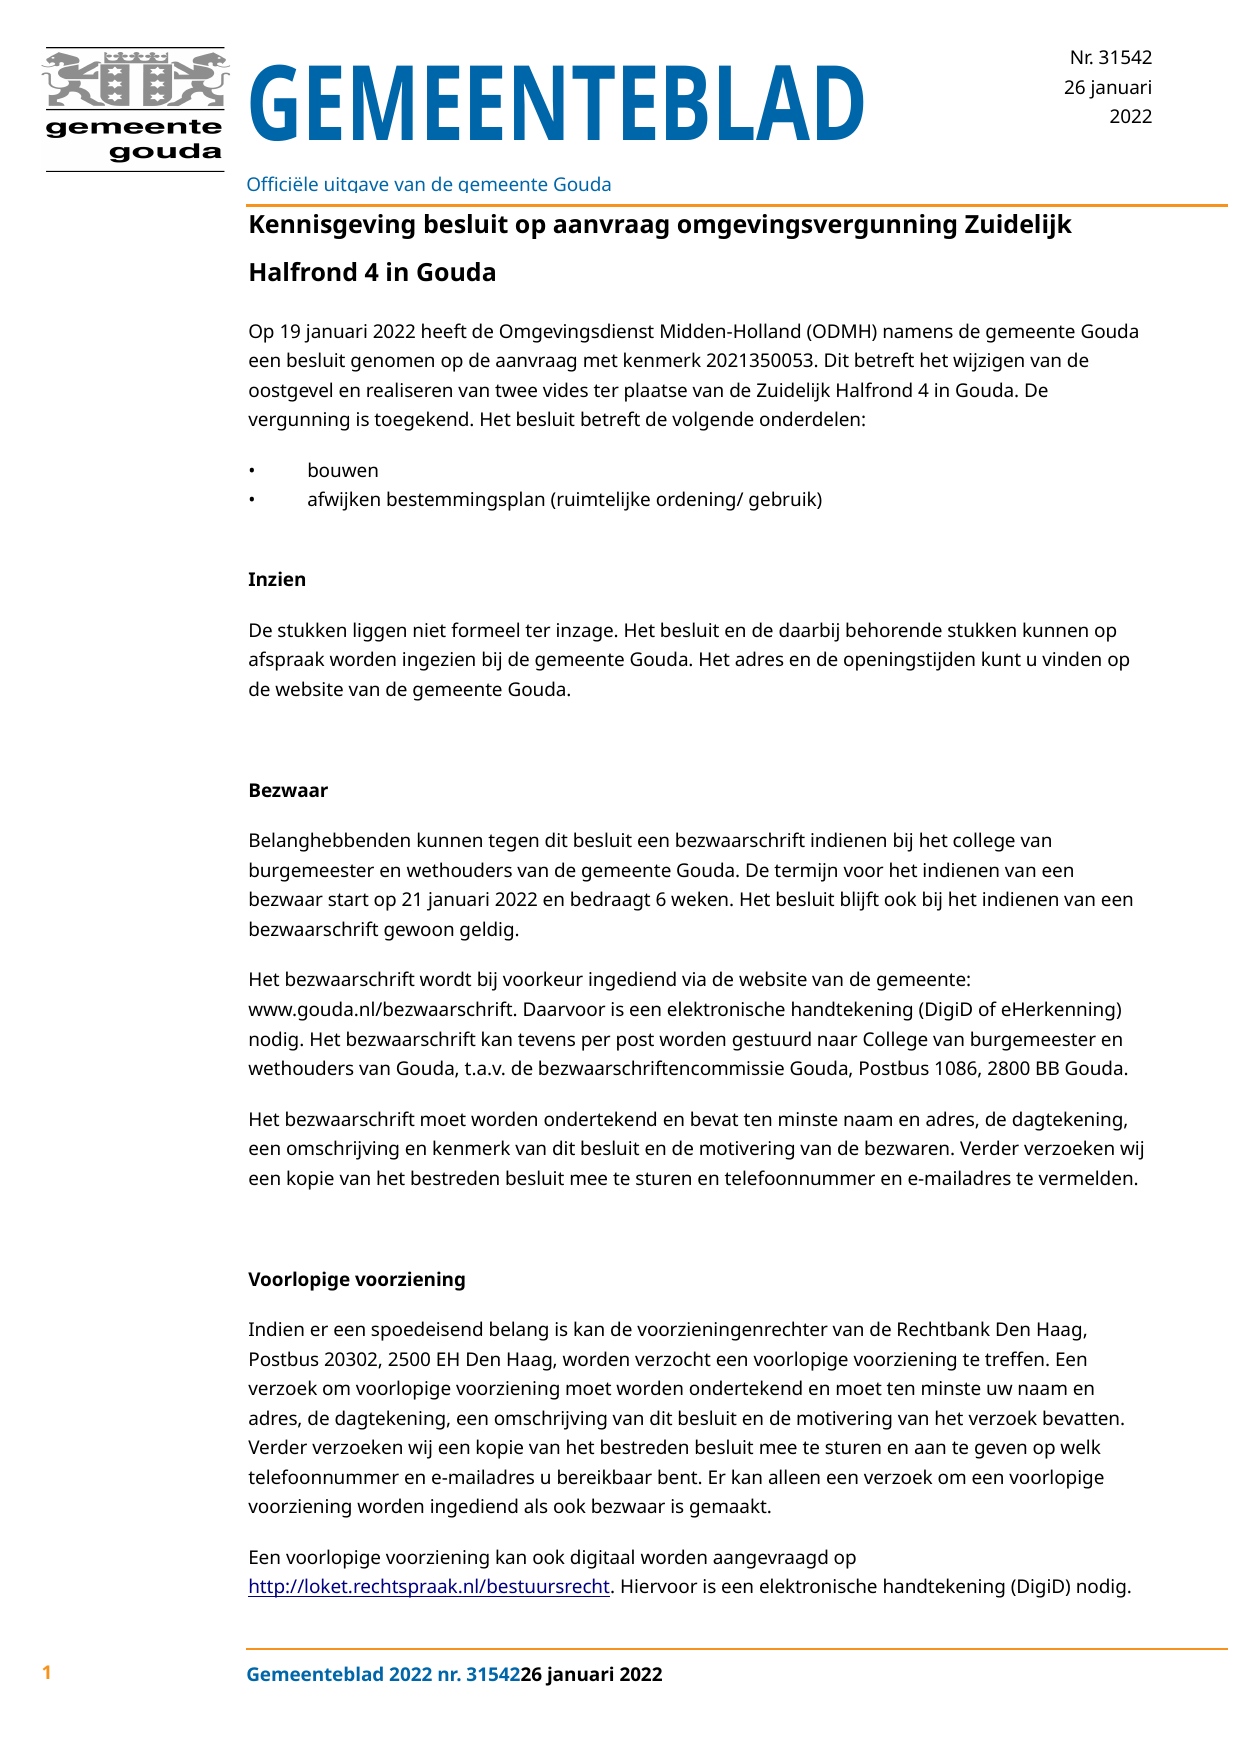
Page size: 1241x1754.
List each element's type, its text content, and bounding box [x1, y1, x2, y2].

text De stukken liggen niet formeel ter inzage. Het besluit en de daarbij behorende stukken kunnen op afspraak worden ingezien bij de gemeente Gouda. Het adres en de openingstijden kunt u vinden op de website van de gemeente Gouda. [248, 617, 1152, 702]
text Voorlopige voorziening [248, 1266, 1152, 1292]
list afwijken bestemmingsplan (ruimtelijke ordening/ gebruik) [248, 487, 1152, 512]
list bouwen [248, 457, 1152, 483]
text Het bezwaarschrift wordt bij voorkeur ingediend via de website van de gemeente: www.gouda.nl/bezwaarschrift. Daarvoor is een elektronische handtekening (DigiD of eHerkenning) nodig. Het bezwaarschrift kan tevens per post worden gestuurd naar College van burgemeester en wethouders van Gouda, t.a.v. de bezwaarschriftencommissie Gouda, Postbus 1086, 2800 BB Gouda. [248, 967, 1152, 1081]
text Inzien [248, 567, 1152, 592]
text Belanghebbenden kunnen tegen dit besluit een bezwaarschrift indienen bij het college van burgemeester en wethouders van de gemeente Gouda. De termijn voor het indienen van een bezwaar start op 21 januari 2022 en bedraagt 6 weken. Het besluit blijft ook bij het indienen van een bezwaarschrift gewoon geldig. [248, 827, 1152, 942]
text Bezwaar [248, 777, 1152, 803]
text Het bezwaarschrift moet worden ondertekend en bevat ten minste naam en adres, de dagtekening, een omschrijving en kenmerk van dit besluit en de motivering van de bezwaren. Verder verzoeken wij een kopie van het bestreden besluit mee te sturen en telefoonnummer en e-mailadres te vermelden. [248, 1106, 1152, 1191]
text Een voorlopige voorziening kan ook digitaal worden aangevraagd op http://loket.rechtspraak.nl/bestuursrecht. Hiervoor is een elektronische handtekening (DigiD) nodig. [248, 1544, 1152, 1599]
text Op 19 januari 2022 heeft de Omgevingsdienst Midden-Holland (ODMH) namens de gemeente Gouda een besluit genomen op de aanvraag met kenmerk 2021350053. Dit betreft het wijzigen van de oostgevel en realiseren van twee vides ter plaatse van de Zuidelijk Halfrond 4 in Gouda. De vergunning is toegekend. Het besluit betreft de volgende onderdelen: [248, 318, 1152, 432]
text Kennisgeving besluit op aanvraag omgevingsvergunning Zuidelijk Halfrond 4 in Gouda [248, 207, 1152, 288]
picture [41, 47, 231, 172]
text Indien er een spoedeisend belang is kan de voorzieningenrechter van de Rechtbank Den Haag, Postbus 20302, 2500 EH Den Haag, worden verzocht een voorlopige voorziening te treffen. Een verzoek om voorlopige voorziening moet worden ondertekend en moet ten minste uw naam en adres, de dagtekening, een omschrijving van dit besluit en de motivering van het verzoek bevatten. Verder verzoeken wij een kopie van het bestreden besluit mee te sturen en aan te geven op welk telefoonnummer en e-mailadres u bereikbaar bent. Er kan alleen een verzoek om een voorlopige voorziening worden ingediend als ook bezwaar is gemaakt. [248, 1316, 1152, 1519]
